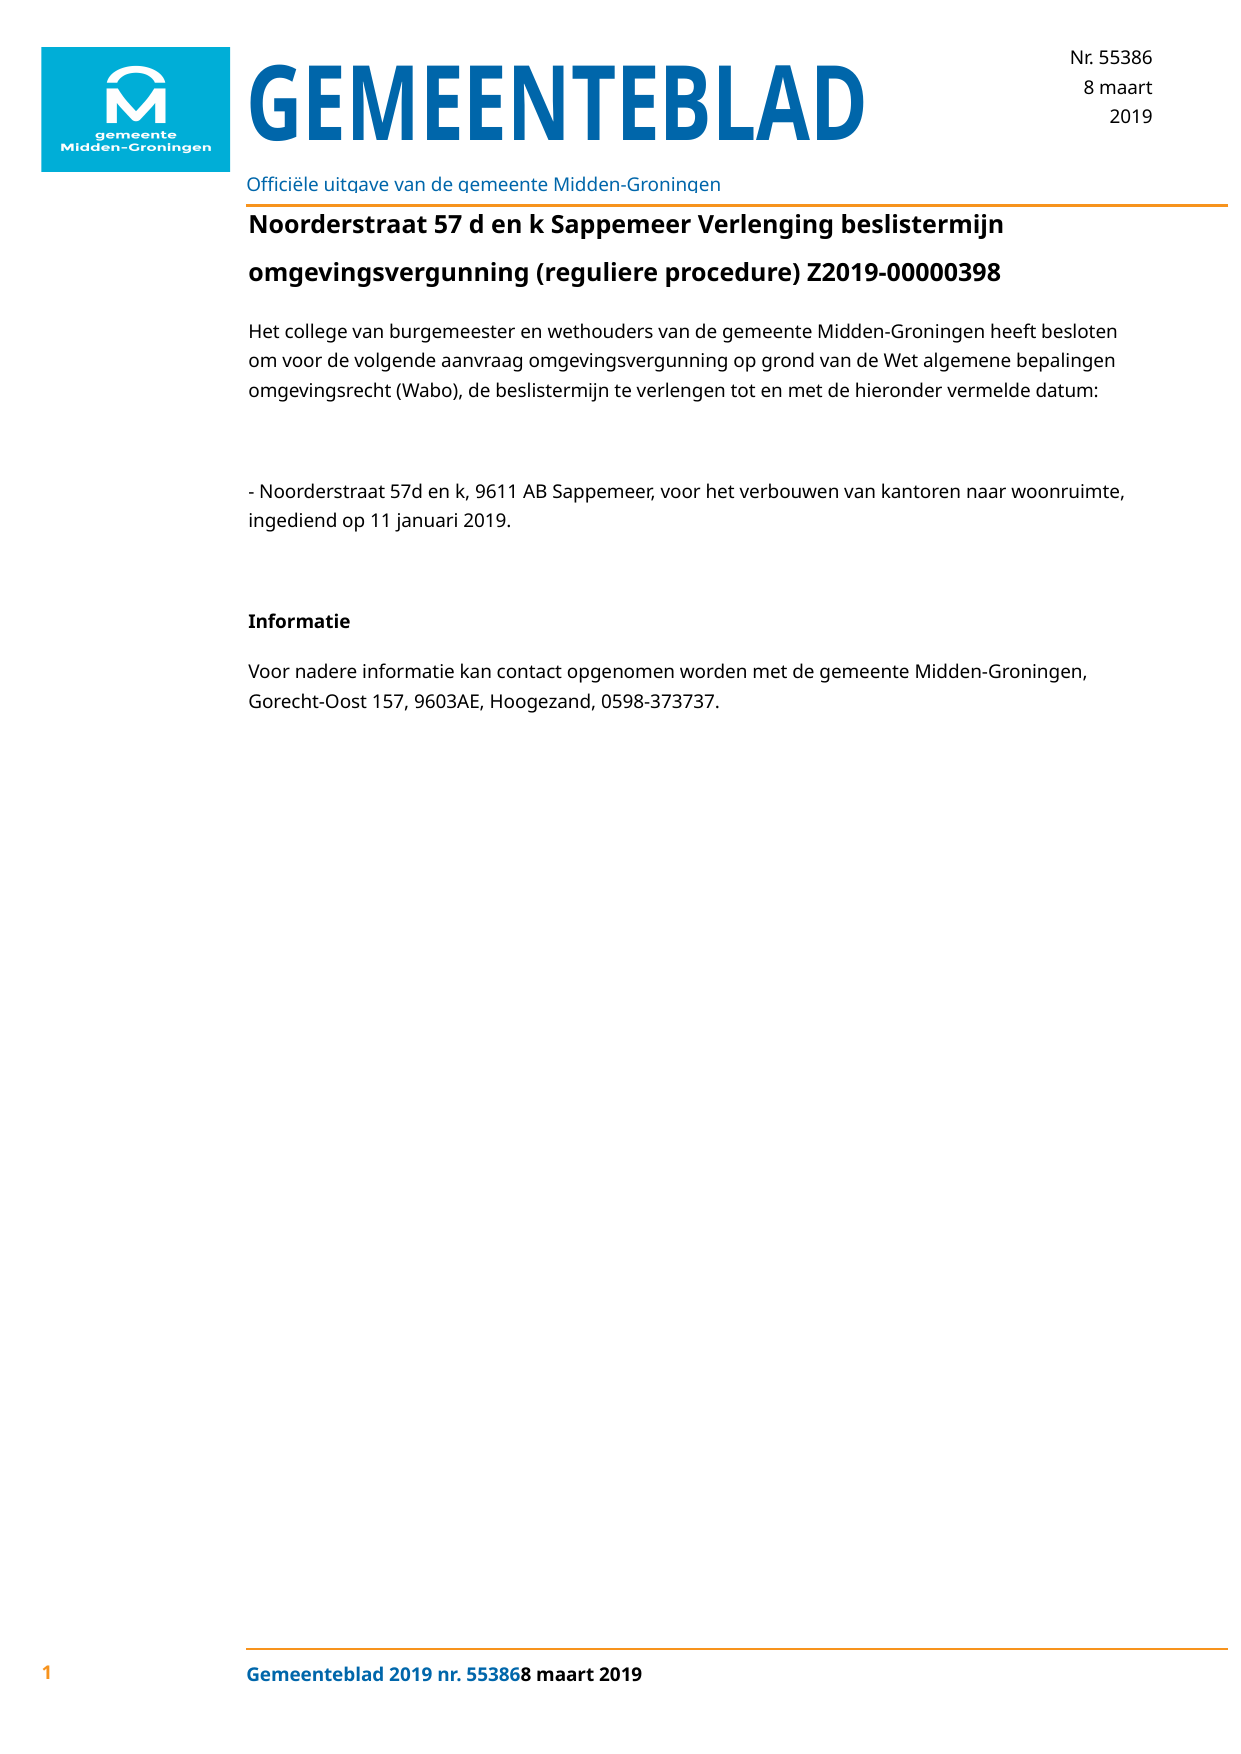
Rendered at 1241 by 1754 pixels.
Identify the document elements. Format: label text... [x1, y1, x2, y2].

text Voor nadere informatie kan contact opgenomen worden met de gemeente Midden-Groningen, Gorecht-Oost 157, 9603AE, Hoogezand, 0598-373737. [248, 659, 1152, 714]
picture [184, 146, 190, 153]
text Het college van burgemeester en wethouders van de gemeente Midden-Groningen heeft besloten om voor de volgende aanvraag omgevingsvergunning op grond van de Wet algemene bepalingen omgevingsrecht (Wabo), de beslistermijn te verlengen tot en met de hieronder vermelde datum: [248, 318, 1152, 403]
text Noorderstraat 57 d en k Sappemeer Verlenging beslistermijn omgevingsvergunning (reguliere procedure) Z2019-00000398 [248, 207, 1152, 288]
picture [107, 89, 165, 122]
text Informatie [248, 608, 1152, 634]
text - Noorderstraat 57d en k, 9611 AB Sappemeer, voor het verbouwen van kantoren naar woonruimte, ingediend op 11 januari 2019. [248, 478, 1152, 533]
picture [108, 66, 164, 82]
